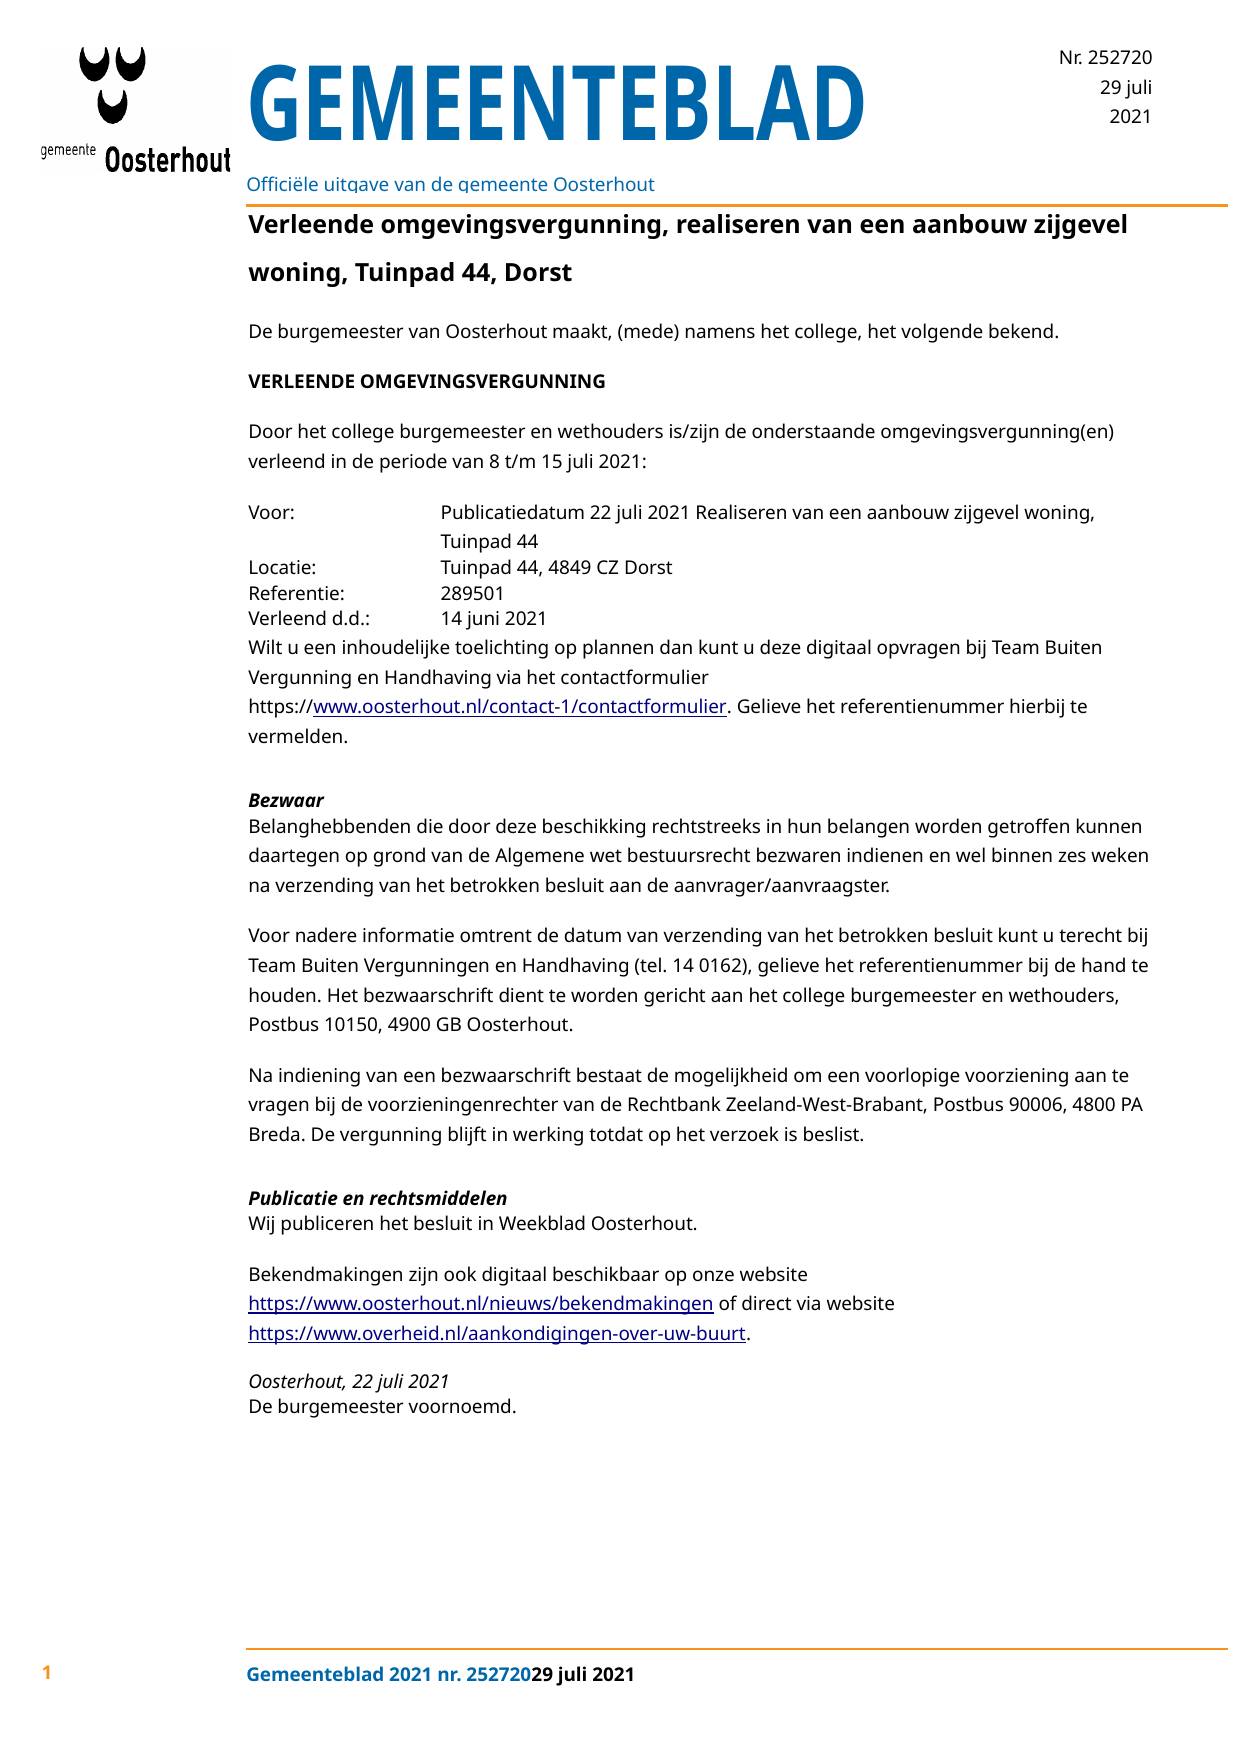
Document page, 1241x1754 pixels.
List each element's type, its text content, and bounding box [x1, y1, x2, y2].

table_cell Locatie: [248, 554, 440, 580]
table_cell Tuinpad 44, 4849 CZ Dorst [440, 554, 1152, 580]
table_header Voor: [248, 499, 440, 554]
text De burgemeester voornoemd. [248, 1394, 1152, 1419]
text Bekendmakingen zijn ook digitaal beschikbaar op onze website https://www.oosterhout.nl/nieuws/bekendmakingen of direct via website https://www.overheid.nl/aankondigingen-over-uw-buurt. [248, 1261, 1152, 1346]
table_cell Verleend d.d.: [248, 606, 440, 631]
text Voor nadere informatie omtrent de datum van verzen­ding van het betrokken besluit kunt u terecht bij Team Buiten Vergunningen en Handhaving (tel. 14 0162), gelieve het referentienummer bij de hand te houden. Het bezwaar­schrift dient te worden gericht aan het college burgemeester en wethouders, Postbus 10150, 4900 GB Oosterhout. [248, 923, 1152, 1037]
text Oosterhout, 22 juli 2021 [248, 1368, 1152, 1394]
text Belanghebbenden die door deze beschikking rechtstreeks in hun belangen worden getroffen kunnen daartegen op grond van de Algemene wet bestuursrecht bezwaren indienen en wel binnen zes weken na verzending van het betrokken besluit aan de aanvrager/aanvraagster. [248, 813, 1152, 898]
text Verleende omgevingsvergunning, realiseren van een aanbouw zijgevel woning, Tuinpad 44, Dorst [248, 207, 1152, 288]
text De burgemeester van Oosterhout maakt, (mede) namens het college, het volgende bekend. [248, 318, 1152, 344]
text Wij publiceren het besluit in Weekblad Oosterhout. [248, 1211, 1152, 1236]
table_header Publicatiedatum 22 juli 2021 Realiseren van een aanbouw zijgevel woning, Tuinpad 44 [440, 499, 1152, 554]
text Bezwaar [248, 787, 1152, 813]
table_cell Referentie: [248, 580, 440, 606]
text Na indiening van een bezwaarschrift bestaat de mogelijkheid om een voorlopige voorziening aan te vragen bij de voorzieningenrechter van de Rechtbank Zeeland-West-Brabant, Postbus 90006, 4800 PA Breda. De vergunning blijft in werking totdat op het verzoek is beslist. [248, 1062, 1152, 1147]
text VERLEENDE OMGEVINGSVERGUNNING [248, 368, 1152, 394]
table_cell 14 juni 2021 [440, 606, 1152, 631]
text Door het college burgemeester en wethouders is/zijn de onderstaande omgevingsvergunning(en) verleend in de periode van 8 t/m 15 juli 2021: [248, 419, 1152, 474]
text Wilt u een inhoudelijke toelichting op plannen dan kunt u deze digitaal opvragen bij Team Buiten Vergunning en Handhaving via het contactformulier https://www.oosterhout.nl/contact-1/contactformulier. Gelieve het referentienummer hierbij te vermelden. [248, 634, 1152, 749]
picture [41, 47, 231, 172]
text Publicatie en rechtsmiddelen [248, 1185, 1152, 1211]
table_cell 289501 [440, 580, 1152, 606]
